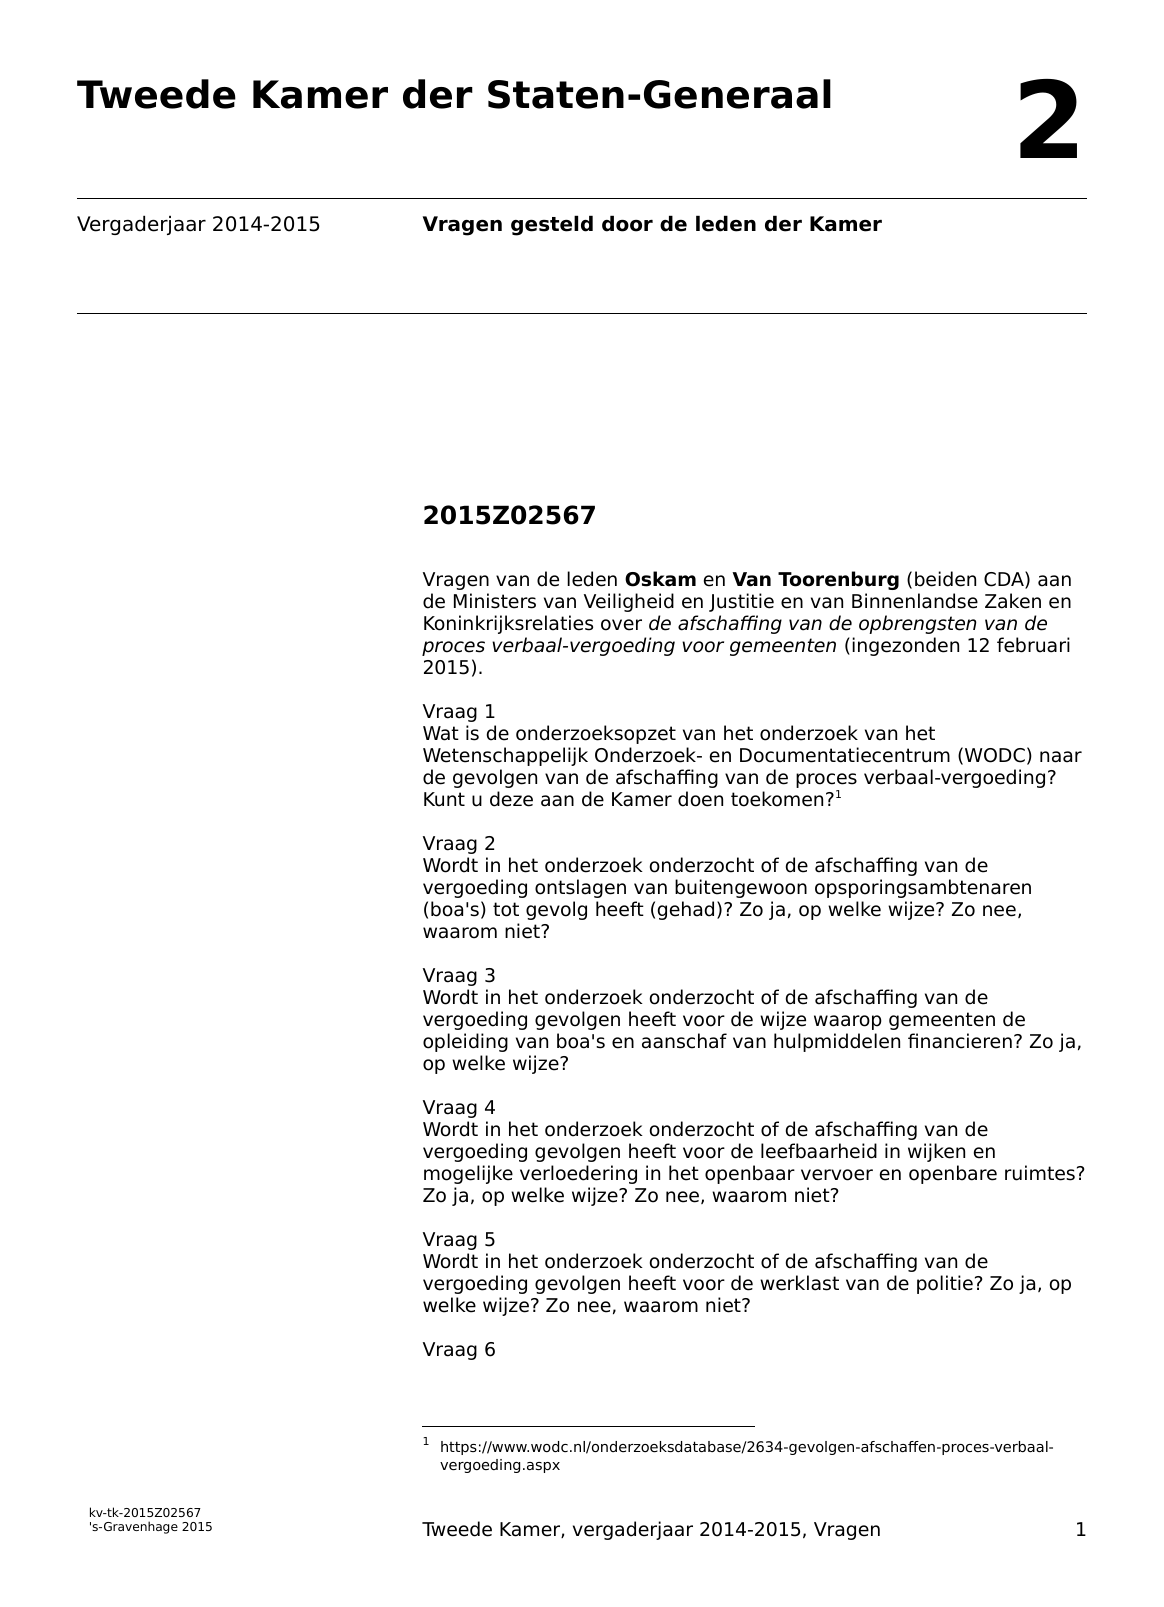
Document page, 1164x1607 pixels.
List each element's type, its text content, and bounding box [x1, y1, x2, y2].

table_header Tweede Kamer der Staten-Generaal [77, 59, 886, 198]
table_cell Vergaderjaar 2014-2015 [77, 199, 422, 313]
text Wordt in het onderzoek onderzocht of de afschaffing van de vergoeding gevolgen heeft voor de werklast van de politie? Zo ja, op welke wijze? Zo nee, waarom niet? [422, 1251, 1087, 1317]
table_cell Vragen gesteld door de leden der Kamer [422, 199, 1087, 313]
text Wordt in het onderzoek onderzocht of de afschaffing van de vergoeding gevolgen heeft voor de leefbaarheid in wijken en mogelijke verloedering in het openbaar vervoer en openbare ruimtes? Zo ja, op welke wijze? Zo nee, waarom niet? [422, 1119, 1087, 1207]
table_header 2 [886, 59, 1087, 198]
text Vraag 3 [422, 965, 1087, 987]
text Wordt in het onderzoek onderzocht of de afschaffing van de vergoeding ontslagen van buitengewoon opsporingsambtenaren (boa's) tot gevolg heeft (gehad)? Zo ja, op welke wijze? Zo nee, waarom niet? [422, 855, 1087, 943]
text https://www.wodc.nl/onderzoeksdatabase/2634-gevolgen-afschaffen-proces-verbaal-vergoeding.aspx [422, 1435, 1087, 1474]
text Vragen van de leden Oskam en Van Toorenburg (beiden CDA) aan de Ministers van Veiligheid en Justitie en van Binnenlandse Zaken en Koninkrijksrelaties over de afschaffing van de opbrengsten van de proces verbaal-vergoeding voor gemeenten (ingezonden 12 februari 2015). [422, 569, 1087, 679]
text Vraag 4 [422, 1097, 1087, 1119]
text Wordt in het onderzoek onderzocht of de afschaffing van de vergoeding gevolgen heeft voor de wijze waarop gemeenten de opleiding van boa's en aanschaf van hulpmiddelen financieren? Zo ja, op welke wijze? [422, 987, 1087, 1075]
text Vraag 5 [422, 1229, 1087, 1251]
text kv-tk-2015Z02567 [88, 1506, 323, 1520]
text 's-Gravenhage 2015 [88, 1520, 323, 1534]
text 2015Z02567 [422, 501, 1087, 531]
text Vraag 1 [422, 701, 1087, 723]
text Wat is de onderzoeksopzet van het onderzoek van het Wetenschappelijk Onderzoek- en Documentatiecentrum (WODC) naar de gevolgen van de afschaffing van de proces verbaal-vergoeding? Kunt u deze aan de Kamer doen toekomen? [422, 723, 1087, 811]
text Vraag 6 [422, 1339, 1087, 1361]
text Vraag 2 [422, 833, 1087, 855]
